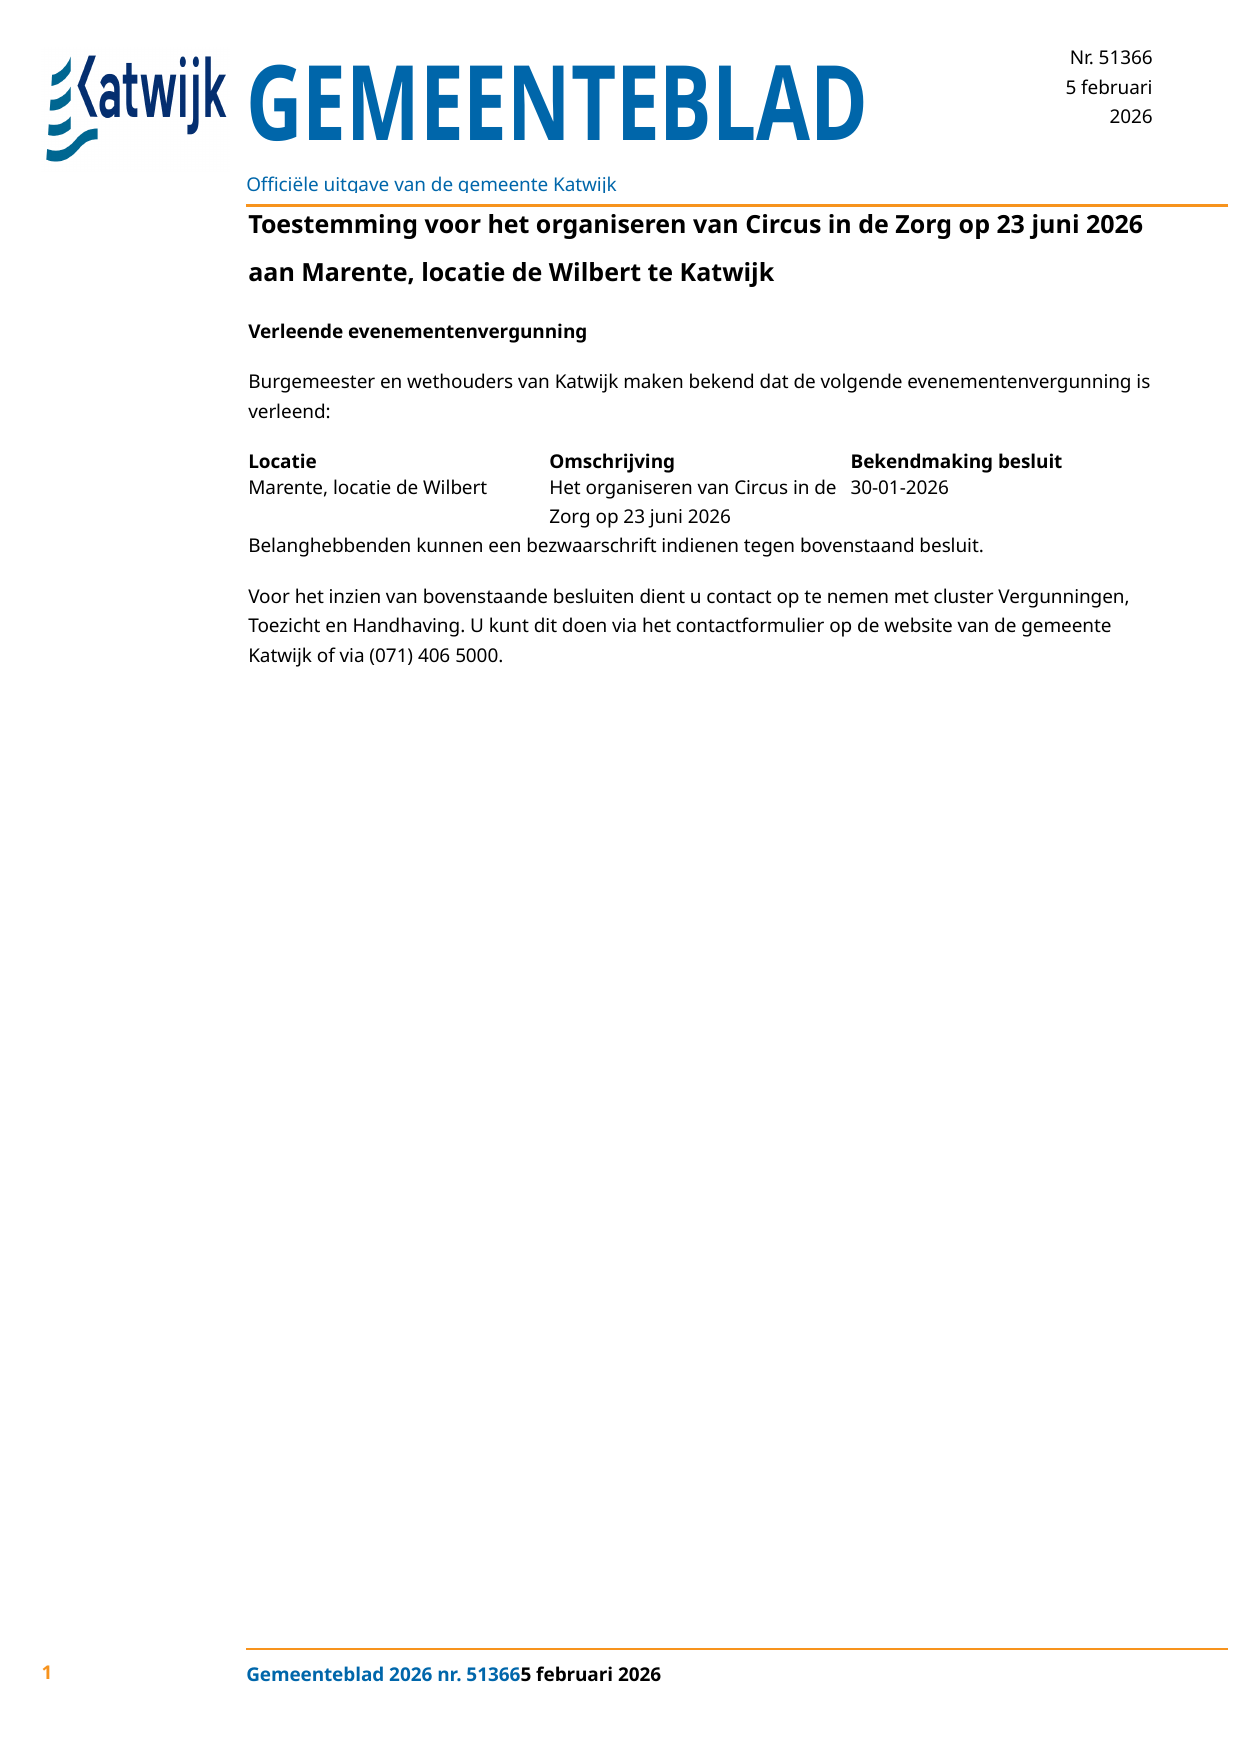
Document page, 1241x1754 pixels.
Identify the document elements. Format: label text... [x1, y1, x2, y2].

text Burgemeester en wethouders van Katwijk maken bekend dat de volgende evenementenvergunning is verleend: [248, 368, 1152, 424]
table_cell Marente, locatie de Wilbert [248, 474, 549, 529]
table_cell Het organiseren van Circus in de Zorg op 23 juni 2026 [549, 474, 850, 529]
table_cell 30-01-2026 [850, 474, 1152, 529]
text Toestemming voor het organiseren van Circus in de Zorg op 23 juni 2026 aan Marente, locatie de Wilbert te Katwijk [248, 207, 1152, 288]
picture [41, 47, 231, 172]
text Verleende evenementenvergunning [248, 318, 1152, 344]
table_header Bekendmaking besluit [850, 449, 1152, 474]
text Voor het inzien van bovenstaande besluiten dient u contact op te nemen met cluster Vergunningen, Toezicht en Handhaving. U kunt dit doen via het contactformulier op de website van de gemeente Katwijk of via (071) 406 5000. [248, 583, 1152, 668]
text Belanghebbenden kunnen een bezwaarschrift indienen tegen bovenstaand besluit. [248, 533, 1152, 558]
table_header Omschrijving [549, 449, 850, 474]
table_header Locatie [248, 449, 549, 474]
